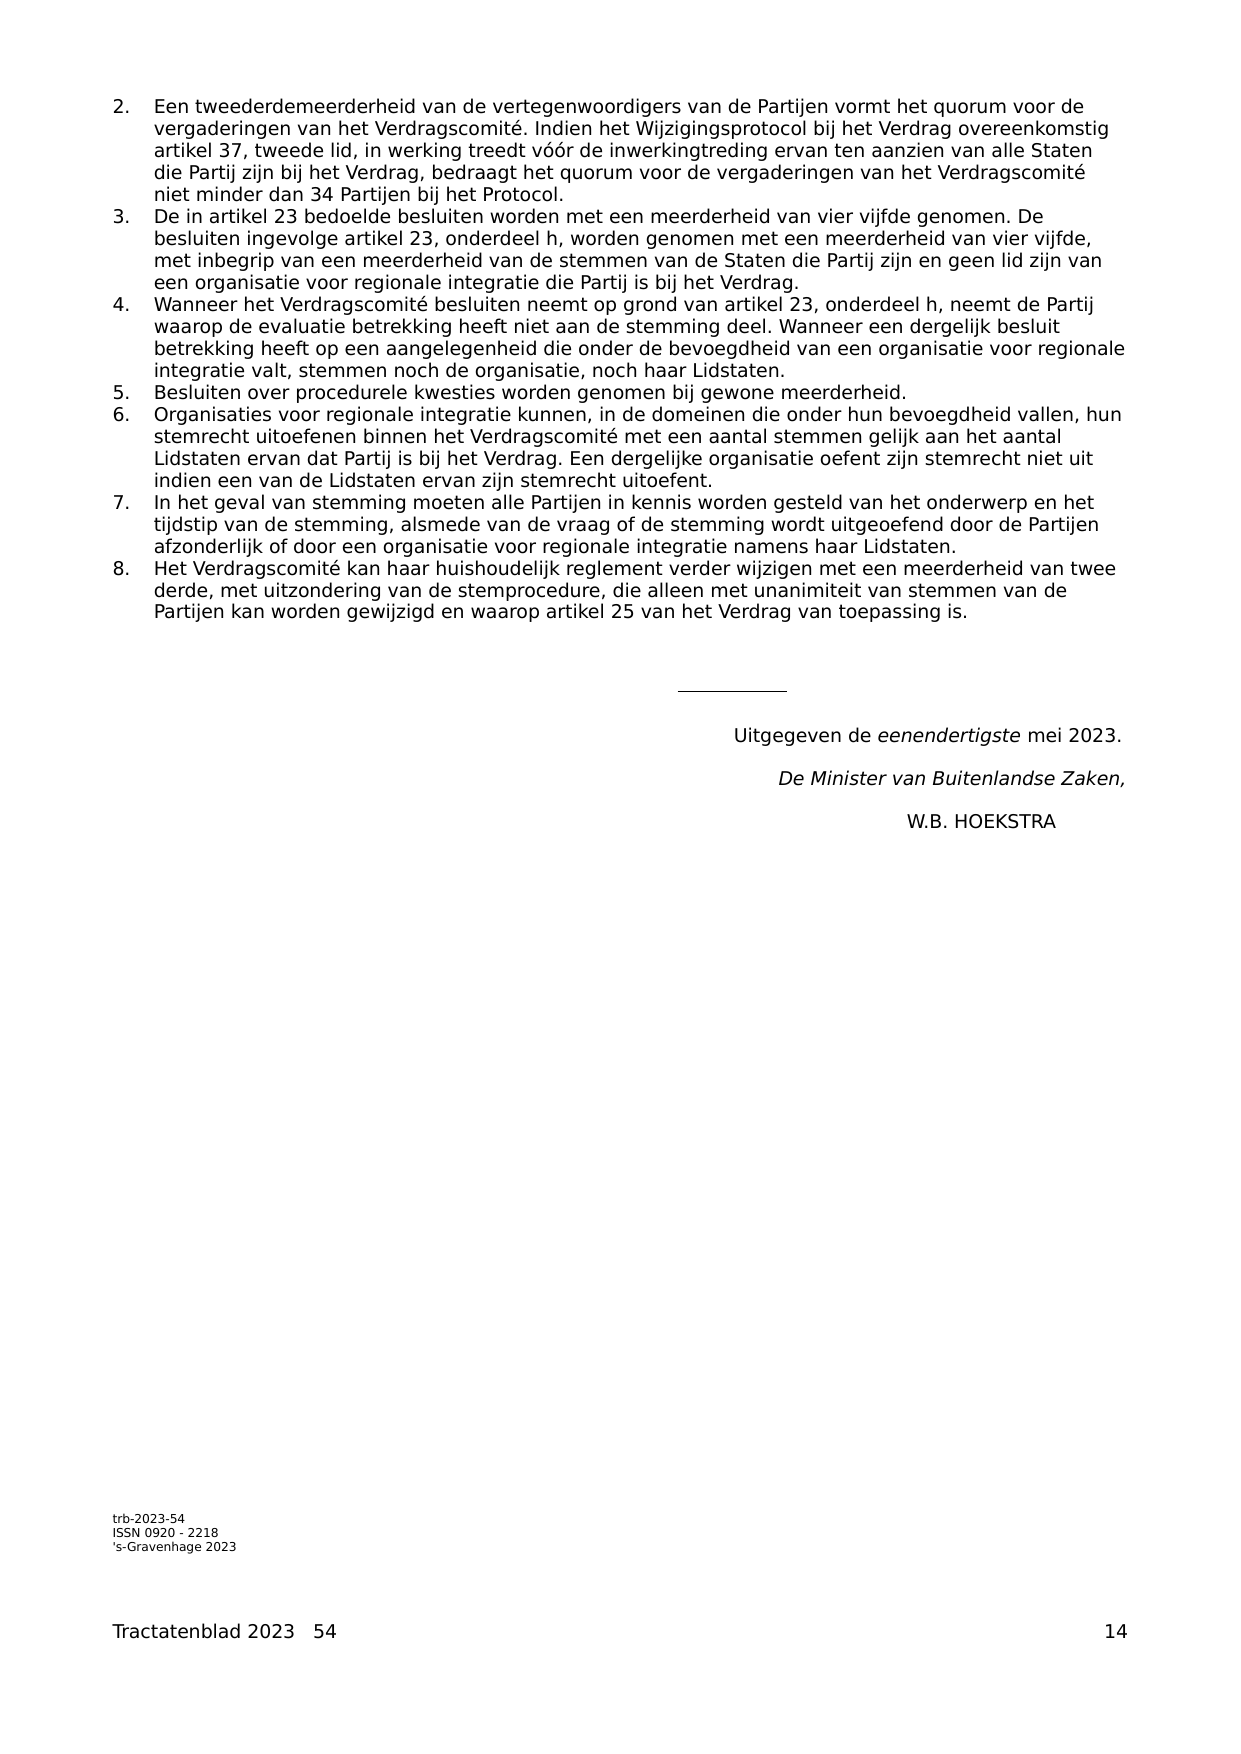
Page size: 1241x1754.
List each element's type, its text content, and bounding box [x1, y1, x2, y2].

text 3. De in artikel 23 bedoelde besluiten worden met een meerderheid van vier vijfde genomen. De besluiten ingevolge artikel 23, onderdeel h, worden genomen met een meerderheid van vier vijfde, met inbegrip van een meerderheid van de stemmen van de Staten die Partij zijn en geen lid zijn van een organisatie voor regionale integratie die Partij is bij het Verdrag. [112, 206, 1128, 294]
text 4. Wanneer het Verdragscomité besluiten neemt op grond van artikel 23, onderdeel h, neemt de Partij waarop de evaluatie betrekking heeft niet aan de stemming deel. Wanneer een dergelijk besluit betrekking heeft op een aangelegenheid die onder de bevoegdheid van een organisatie voor regionale integratie valt, stemmen noch de organisatie, noch haar Lidstaten. [112, 294, 1128, 382]
text 's-Gravenhage 2023 [112, 1540, 346, 1554]
text 2. Een tweederdemeerderheid van de vertegenwoordigers van de Partijen vormt het quorum voor de vergaderingen van het Verdragscomité. Indien het Wijzigingsprotocol bij het Verdrag overeenkomstig artikel 37, tweede lid, in werking treedt vóór de inwerkingtreding ervan ten aanzien van alle Staten die Partij zijn bij het Verdrag, bedraagt het quorum voor de vergaderingen van het Verdragscomité niet minder dan 34 Partijen bij het Protocol. [112, 96, 1128, 206]
text De Minister van Buitenlandse Zaken, W.B. HOEKSTRA [112, 767, 1128, 833]
text 5. Besluiten over procedurele kwesties worden genomen bij gewone meerderheid. [112, 382, 1128, 404]
text Uitgegeven de eenendertigste mei 2023. [112, 725, 1128, 747]
text 6. Organisaties voor regionale integratie kunnen, in de domeinen die onder hun bevoegdheid vallen, hun stemrecht uitoefenen binnen het Verdragscomité met een aantal stemmen gelijk aan het aantal Lidstaten ervan dat Partij is bij het Verdrag. Een dergelijke organisatie oefent zijn stemrecht niet uit indien een van de Lidstaten ervan zijn stemrecht uitoefent. [112, 404, 1128, 492]
text 7. In het geval van stemming moeten alle Partijen in kennis worden gesteld van het onderwerp en het tijdstip van de stemming, alsmede van de vraag of de stemming wordt uitgeoefend door de Partijen afzonderlijk of door een organisatie voor regionale integratie namens haar Lidstaten. [112, 492, 1128, 557]
text trb-2023-54 [112, 1512, 346, 1526]
text 8. Het Verdragscomité kan haar huishoudelijk reglement verder wijzigen met een meerderheid van twee derde, met uitzondering van de stemprocedure, die alleen met unanimiteit van stemmen van de Partijen kan worden gewijzigd en waarop artikel 25 van het Verdrag van toepassing is. [112, 557, 1128, 623]
text ISSN 0920 - 2218 [112, 1526, 346, 1540]
